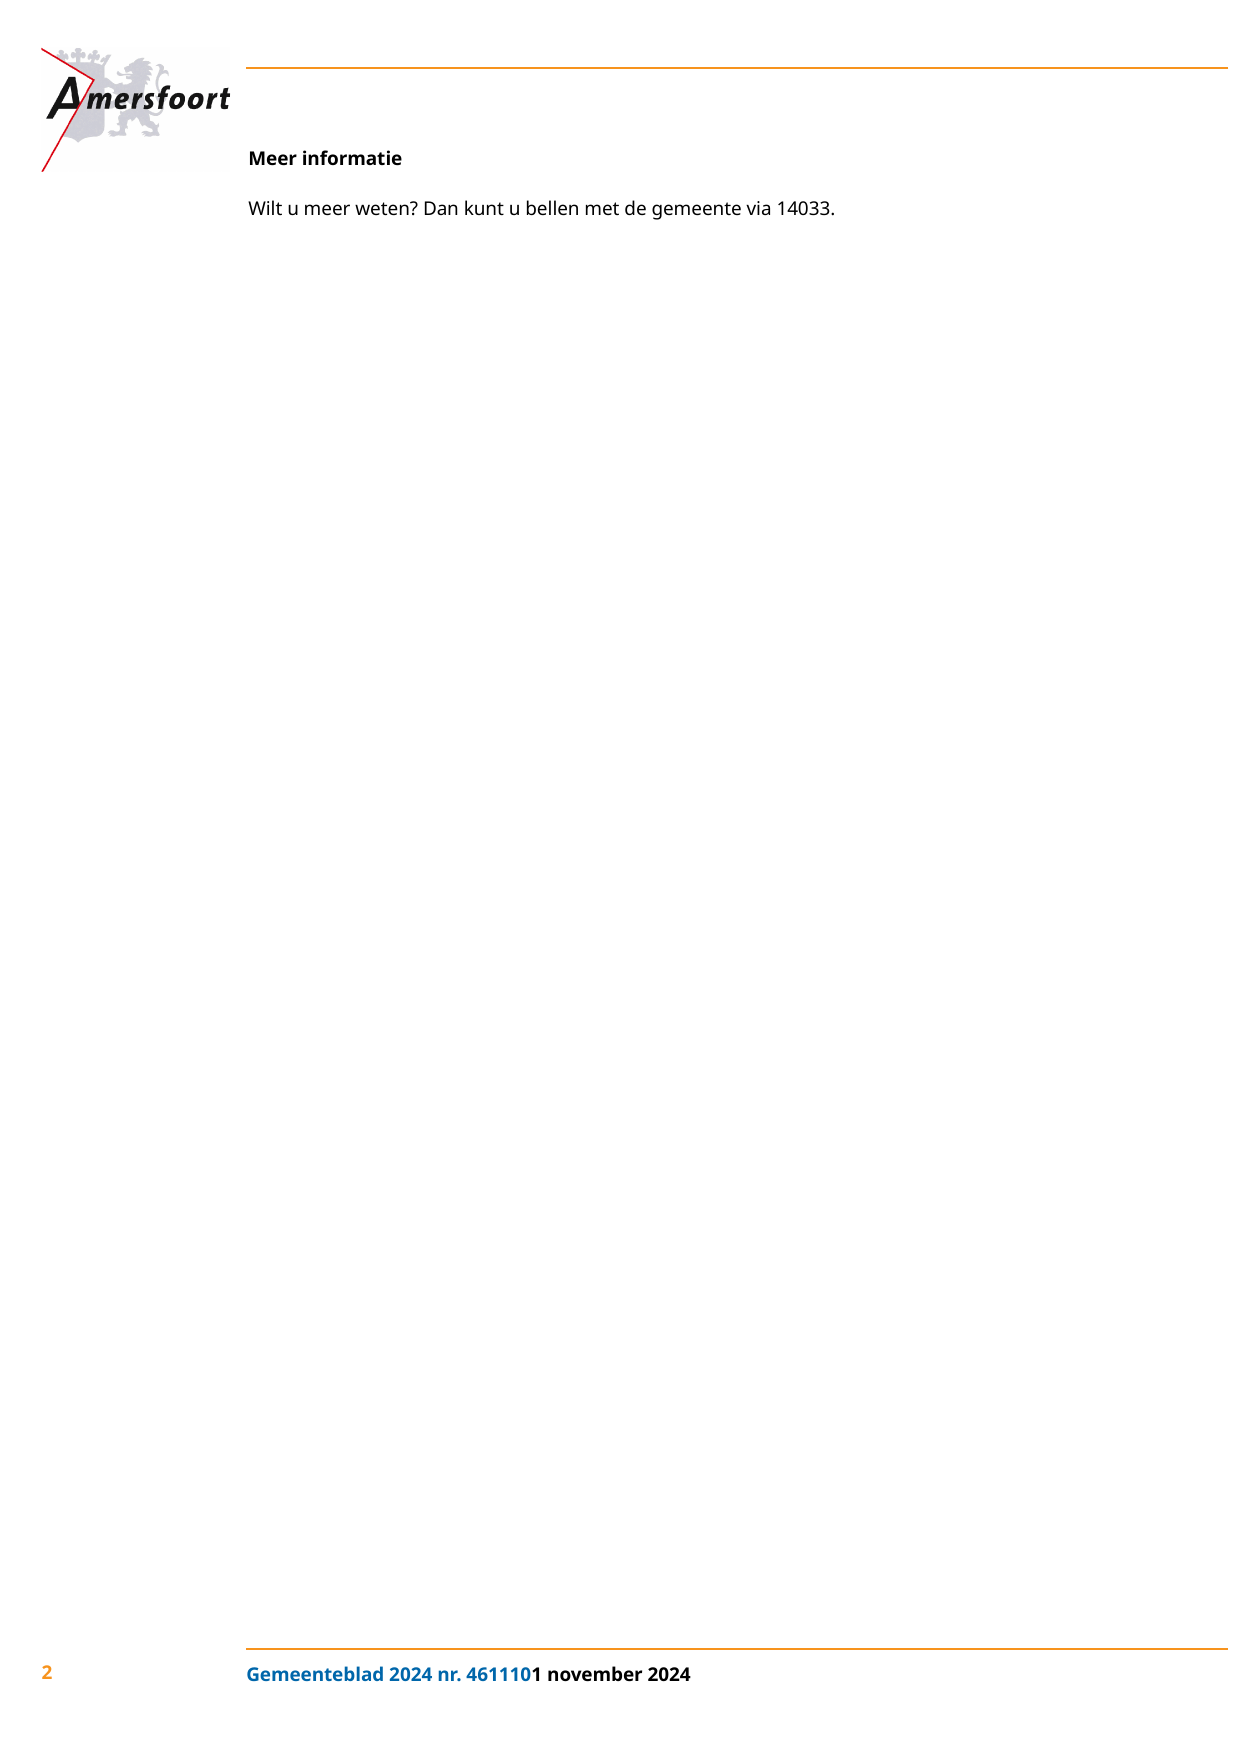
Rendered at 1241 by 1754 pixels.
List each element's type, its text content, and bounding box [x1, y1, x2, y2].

text Wilt u meer weten? Dan kunt u bellen met de gemeente via 14033. [248, 196, 1152, 221]
text Meer informatie [248, 145, 1152, 171]
picture [41, 47, 231, 172]
